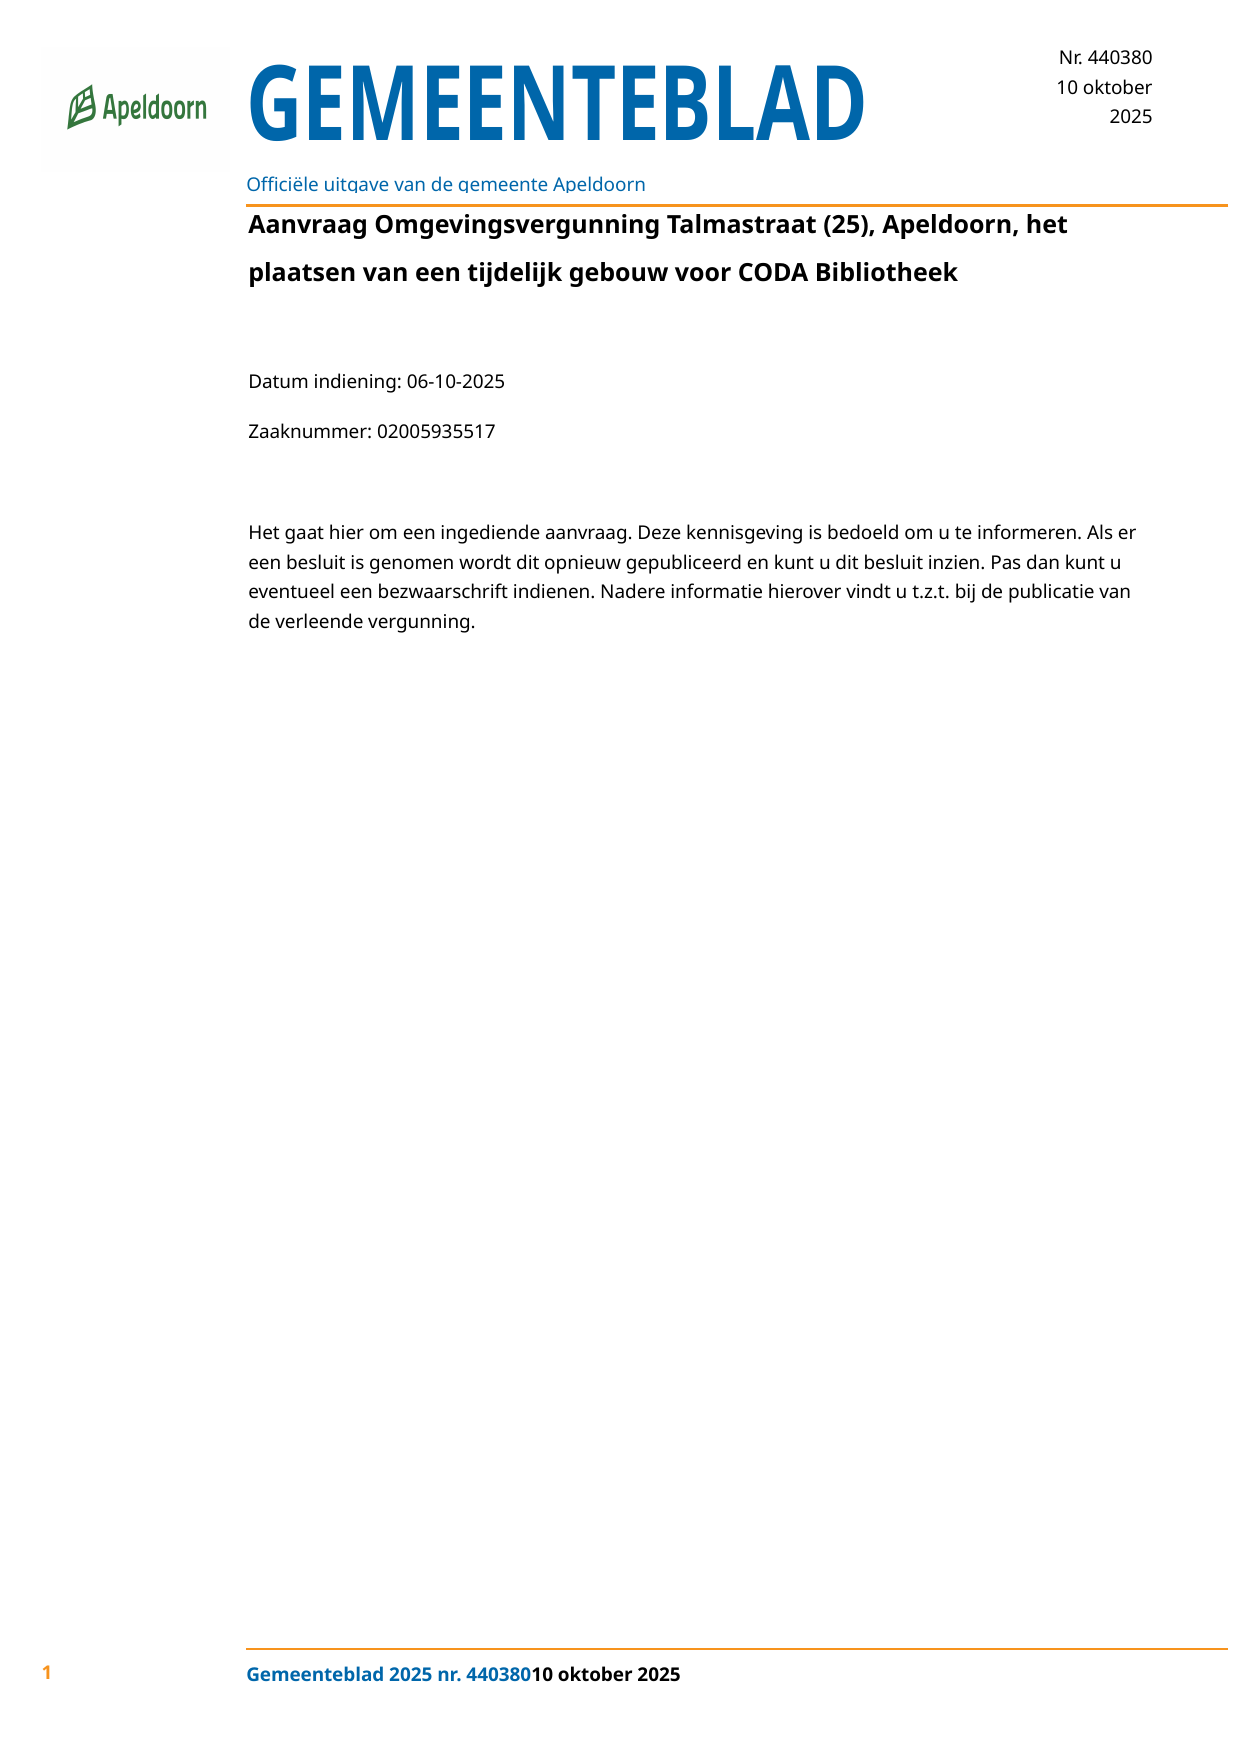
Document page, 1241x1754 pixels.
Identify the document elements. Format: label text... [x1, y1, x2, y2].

picture [41, 47, 231, 172]
text Het gaat hier om een ingediende aanvraag. Deze kennisgeving is bedoeld om u te informeren. Als er een besluit is genomen wordt dit opnieuw gepubliceerd en kunt u dit besluit inzien. Pas dan kunt u eventueel een bezwaarschrift indienen. Nadere informatie hierover vindt u t.z.t. bij de publicatie van de verleende vergunning. [248, 519, 1152, 634]
text Zaaknummer: 02005935517 [248, 419, 1152, 444]
text Aanvraag Omgevingsvergunning Talmastraat (25), Apeldoorn, het plaatsen van een tijdelijk gebouw voor CODA Bibliotheek [248, 207, 1152, 288]
text Datum indiening: 06-10-2025 [248, 368, 1152, 394]
